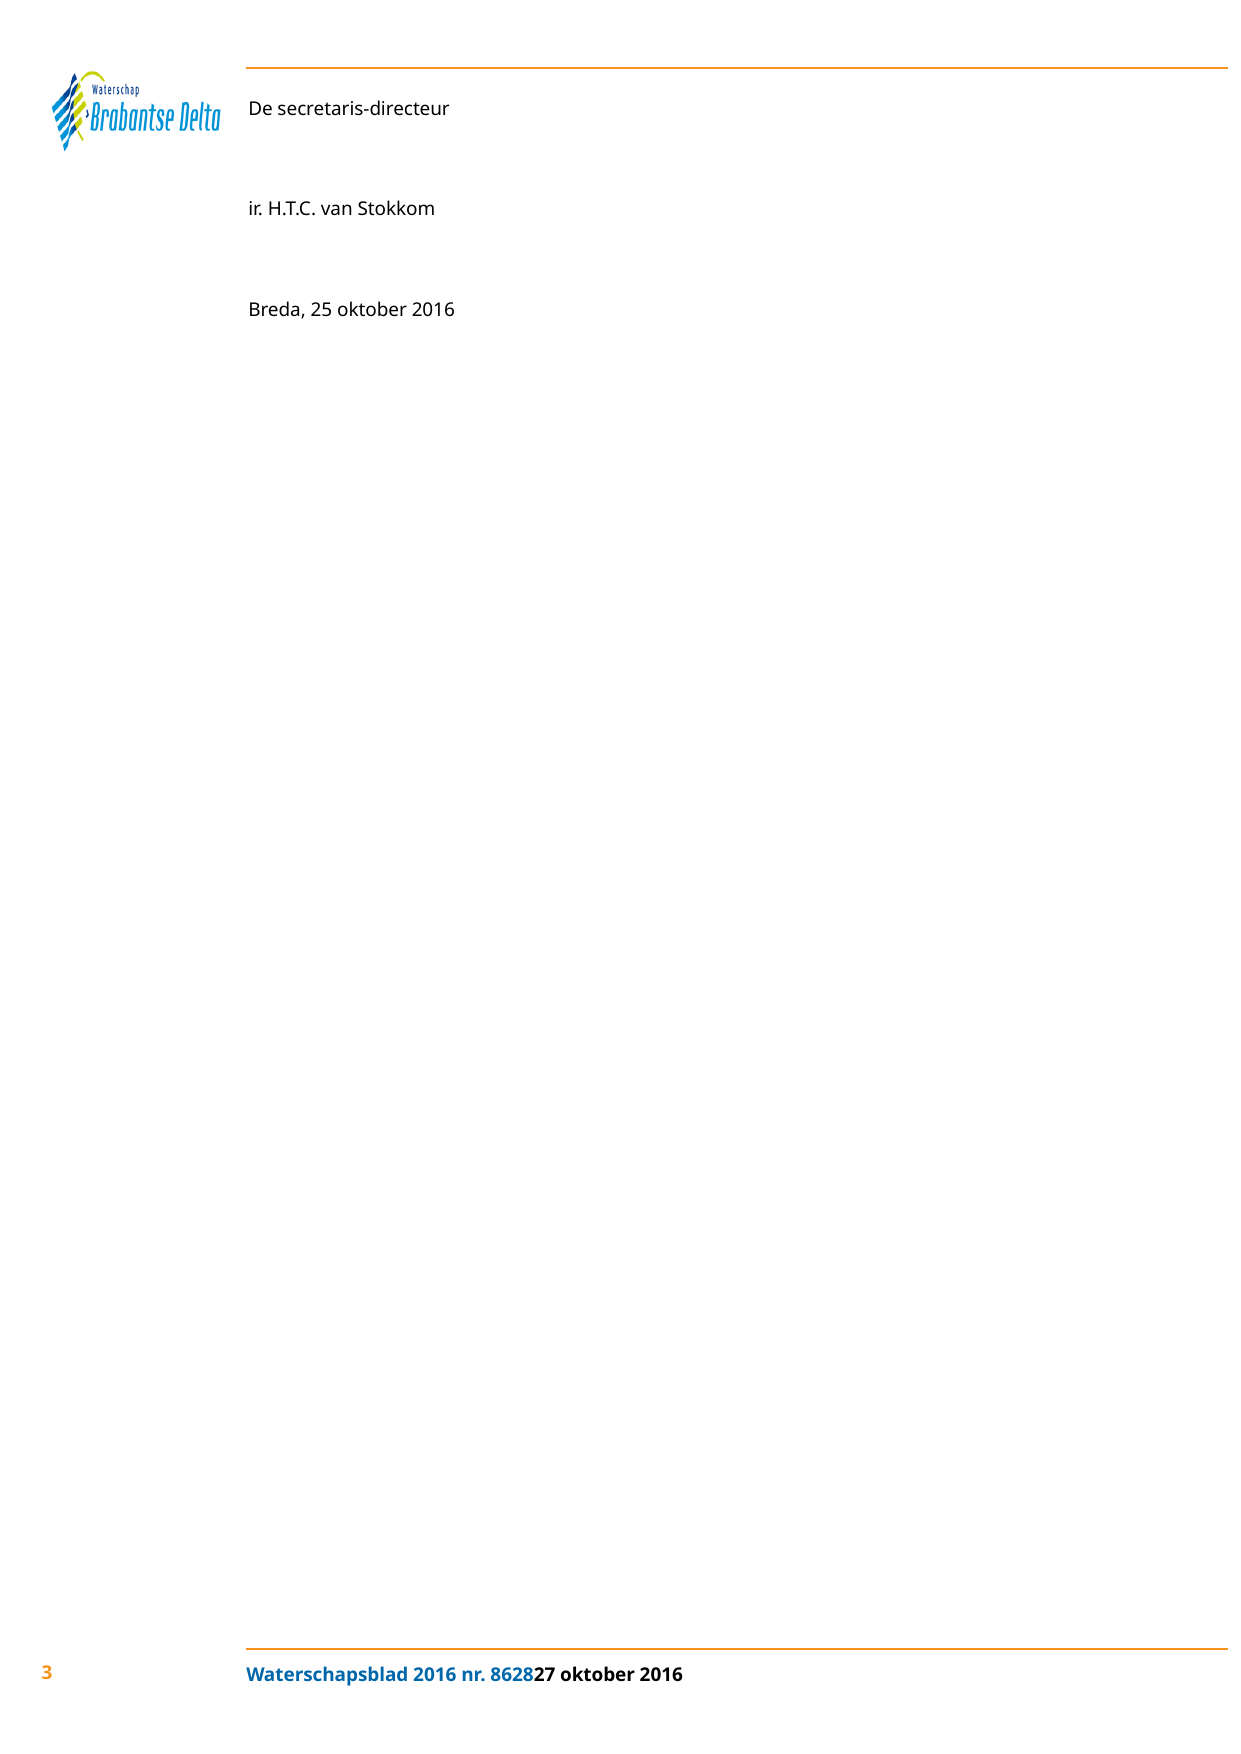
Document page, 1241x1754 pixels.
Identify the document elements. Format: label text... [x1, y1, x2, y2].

text ir. H.T.C. van Stokkom [248, 196, 1152, 221]
picture [41, 47, 231, 172]
text De secretaris-directeur [248, 95, 1152, 121]
text Breda, 25 oktober 2016 [248, 296, 1152, 322]
